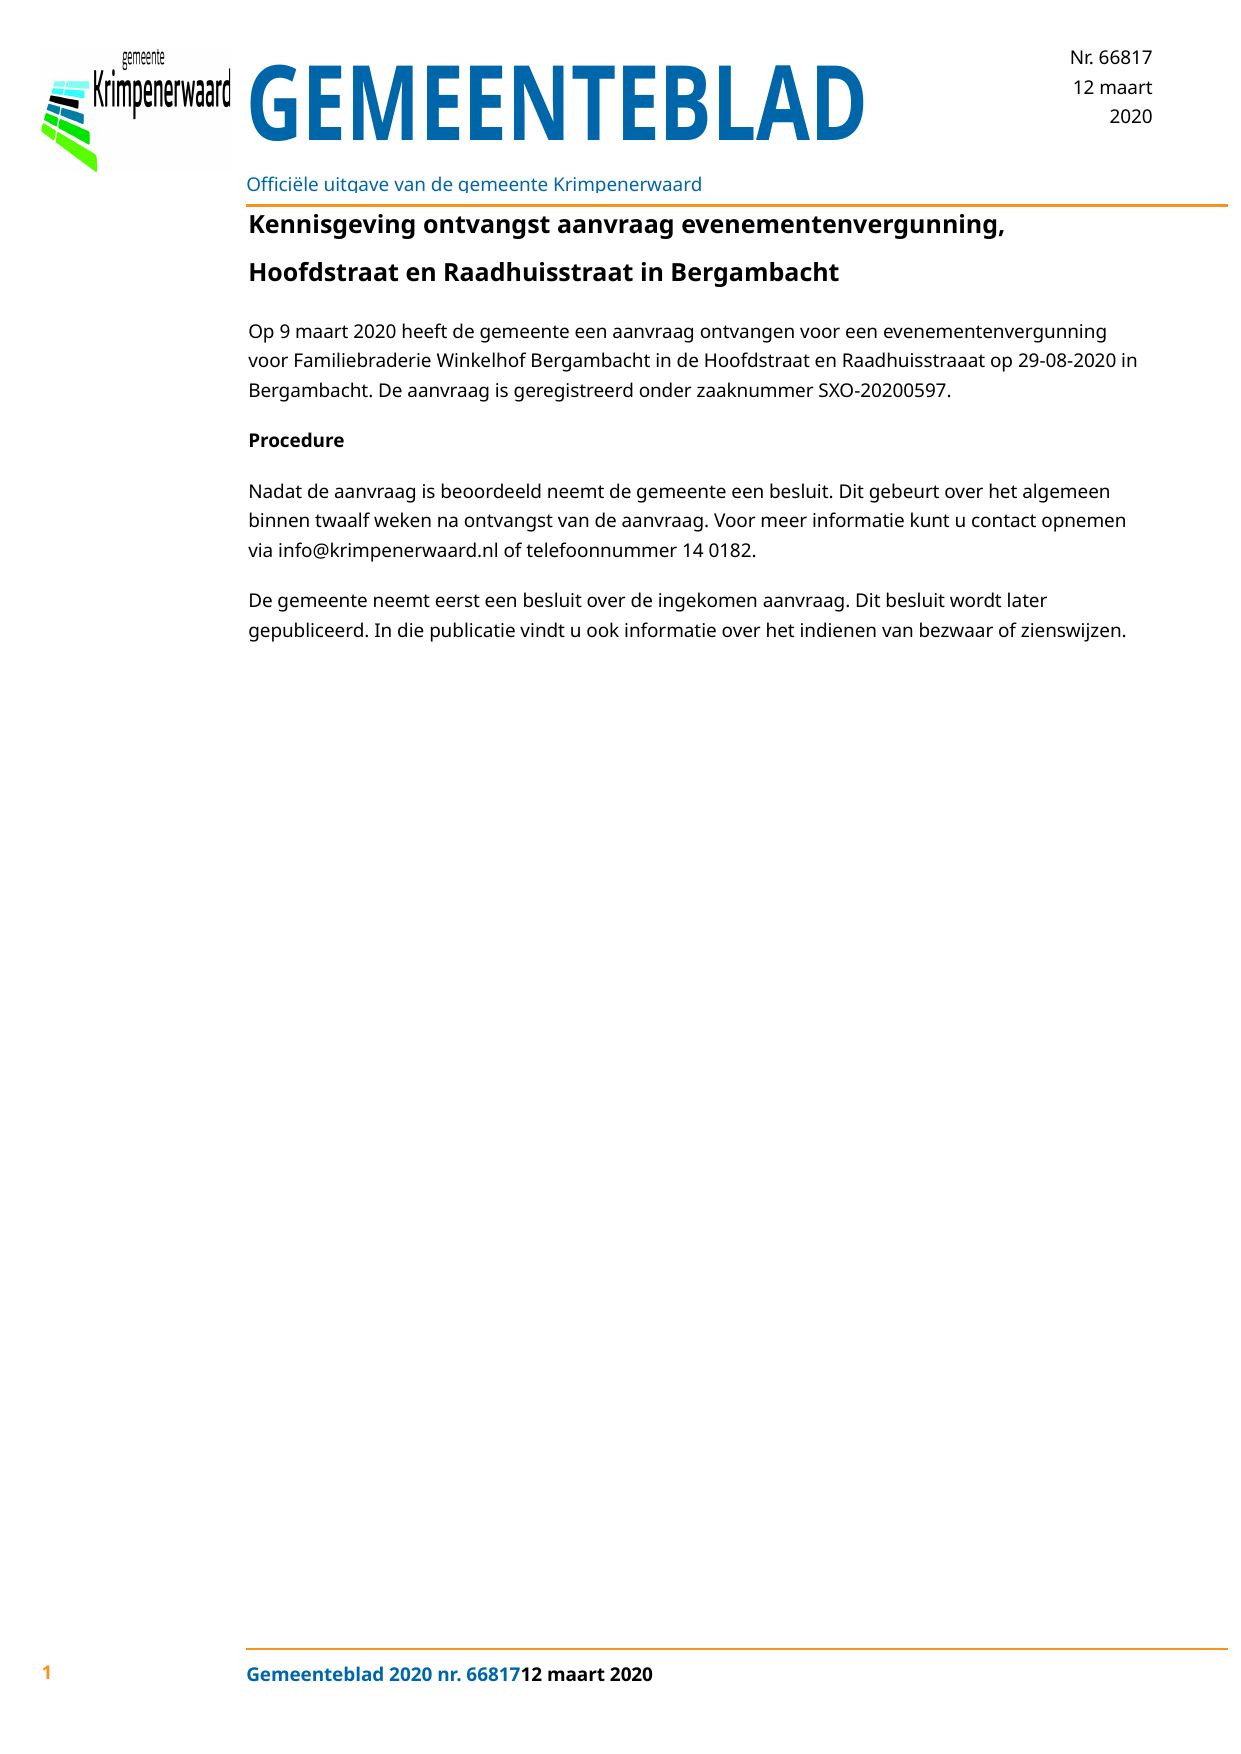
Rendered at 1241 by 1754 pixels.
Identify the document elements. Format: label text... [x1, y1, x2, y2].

text De gemeente neemt eerst een besluit over de ingekomen aanvraag. Dit besluit wordt later gepubliceerd. In die publicatie vindt u ook informatie over het indienen van bezwaar of zienswijzen. [248, 587, 1152, 643]
text Op 9 maart 2020 heeft de gemeente een aanvraag ontvangen voor een evenementenvergunning voor Familiebraderie Winkelhof Bergambacht in de Hoofdstraat en Raadhuisstraaat op 29-08-2020 in Bergambacht. De aanvraag is geregistreerd onder zaaknummer SXO-20200597. [248, 318, 1152, 403]
text Nadat de aanvraag is beoordeeld neemt de gemeente een besluit. Dit gebeurt over het algemeen binnen twaalf weken na ontvangst van de aanvraag. Voor meer informatie kunt u contact opnemen via info@krimpenerwaard.nl of telefoonnummer 14 0182. [248, 478, 1152, 563]
text Procedure [248, 427, 1152, 453]
picture [41, 47, 231, 172]
text Kennisgeving ontvangst aanvraag evenementenvergunning, Hoofdstraat en Raadhuisstraat in Bergambacht [248, 207, 1152, 288]
